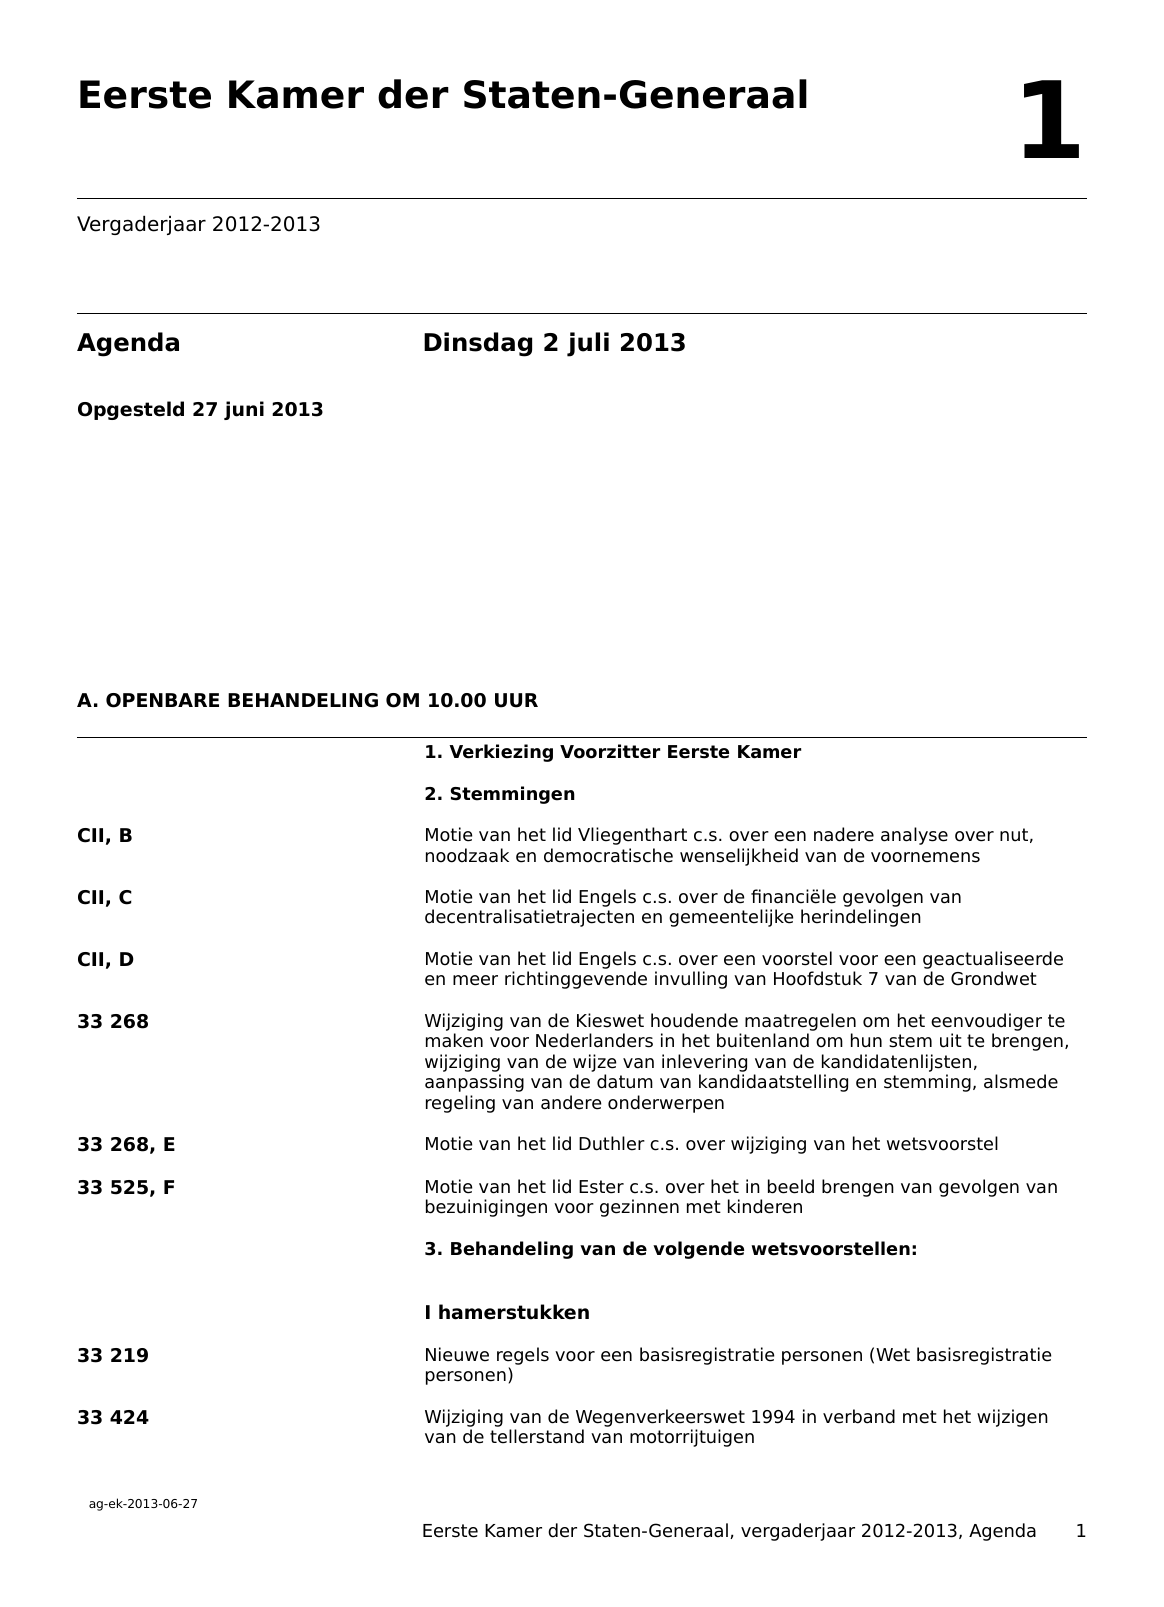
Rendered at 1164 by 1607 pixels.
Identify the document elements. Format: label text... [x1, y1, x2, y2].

table_cell [77, 1259, 401, 1280]
table_header 1. Verkiezing Voorzitter Eerste Kamer [418, 738, 1087, 763]
table_cell [77, 1280, 401, 1324]
table_header [401, 738, 418, 763]
table_cell [401, 1177, 418, 1218]
table_cell Wijziging van de Kieswet houdende maatregelen om het eenvoudiger te maken voor Nederlanders in het buitenland om hun stem uit te brengen, wijziging van de wijze van inlevering van de kandidatenlijsten, aanpassing van de datum van kandidaatstelling en stemming, alsmede regeling van andere onderwerpen [418, 1011, 1087, 1114]
table_header [77, 738, 401, 763]
table_cell [418, 804, 1087, 825]
table_cell [77, 763, 401, 784]
table_cell [401, 763, 418, 784]
table_cell [77, 804, 401, 825]
table_cell [418, 928, 1087, 949]
table_cell CII, C [77, 887, 401, 928]
table_cell [401, 949, 418, 990]
table_cell [418, 1259, 1087, 1280]
table_cell [401, 1259, 418, 1280]
table_cell [401, 1156, 418, 1177]
table_cell [418, 1324, 1087, 1345]
table_cell [418, 866, 1087, 887]
table_cell [77, 866, 401, 887]
table_cell [401, 1011, 418, 1114]
table_cell [401, 887, 418, 928]
text ag-ek-2013-06-27 [88, 1497, 323, 1511]
table_cell [77, 1114, 401, 1134]
table_cell [77, 784, 401, 804]
table_cell Motie van het lid Ester c.s. over het in beeld brengen van gevolgen van bezuinigingen voor gezinnen met kinderen [418, 1177, 1087, 1218]
table_cell Dinsdag 2 juli 2013 [422, 314, 1087, 357]
table_cell [401, 1239, 418, 1259]
table_cell [401, 804, 418, 825]
table_header 1 [886, 59, 1087, 198]
table_cell [401, 928, 418, 949]
table_cell [401, 1448, 418, 1468]
table_cell [418, 990, 1087, 1011]
table_cell [401, 825, 418, 866]
table_cell 33 268 [77, 1011, 401, 1114]
table_cell 3. Behandeling van de volgende wetsvoorstellen: [418, 1239, 1087, 1259]
table_cell [401, 1386, 418, 1407]
table_cell [418, 1114, 1087, 1134]
text Opgesteld 27 juni 2013 [77, 399, 1087, 421]
table_cell [77, 1324, 401, 1345]
table_cell 33 525, F [77, 1177, 401, 1218]
table_cell Nieuwe regels voor een basisregistratie personen (Wet basisregistratie personen) [418, 1345, 1087, 1386]
table_cell [401, 784, 418, 804]
table_cell [401, 990, 418, 1011]
table_cell [401, 1280, 418, 1324]
table_cell Agenda [77, 314, 422, 357]
table_cell Motie van het lid Vliegenthart c.s. over een nadere analyse over nut, noodzaak en democratische wenselijkheid van de voornemens [418, 825, 1087, 866]
table_cell [77, 1156, 401, 1177]
table_cell CII, D [77, 949, 401, 990]
table_cell Vergaderjaar 2012-2013 [77, 199, 1087, 313]
table_cell Wijziging van de Wegenverkeerswet 1994 in verband met het wijzigen van de tellerstand van motorrijtuigen [418, 1407, 1087, 1448]
table_cell 33 268, E [77, 1134, 401, 1156]
table_cell 2. Stemmingen [418, 784, 1087, 804]
table_cell [418, 1218, 1087, 1239]
table_cell 33 424 [77, 1407, 401, 1448]
table_cell [77, 1448, 401, 1468]
table_cell [401, 866, 418, 887]
table_cell [401, 1345, 418, 1386]
table_cell [401, 1218, 418, 1239]
subtitle A. OPENBARE BEHANDELING OM 10.00 UUR [77, 690, 1087, 712]
table_cell [418, 1448, 1087, 1468]
table_cell [401, 1114, 418, 1134]
table_cell [401, 1324, 418, 1345]
table_cell [418, 1156, 1087, 1177]
table_cell [77, 1239, 401, 1259]
table_cell 33 219 [77, 1345, 401, 1386]
table_cell [418, 763, 1087, 784]
table_cell Motie van het lid Duthler c.s. over wijziging van het wetsvoorstel [418, 1134, 1087, 1156]
table_cell [77, 1218, 401, 1239]
table_cell Motie van het lid Engels c.s. over een voorstel voor een geactualiseerde en meer richtinggevende invulling van Hoofdstuk 7 van de Grondwet [418, 949, 1087, 990]
table_cell I hamerstukken [418, 1280, 1087, 1324]
table_cell CII, B [77, 825, 401, 866]
table_header Eerste Kamer der Staten-Generaal [77, 59, 886, 198]
table_cell [77, 928, 401, 949]
table_cell [401, 1407, 418, 1448]
table_cell [401, 1134, 418, 1156]
table_cell [418, 1386, 1087, 1407]
table_cell Motie van het lid Engels c.s. over de financiële gevolgen van decentralisatietrajecten en gemeentelijke herindelingen [418, 887, 1087, 928]
table_cell [77, 990, 401, 1011]
table_cell [77, 1386, 401, 1407]
